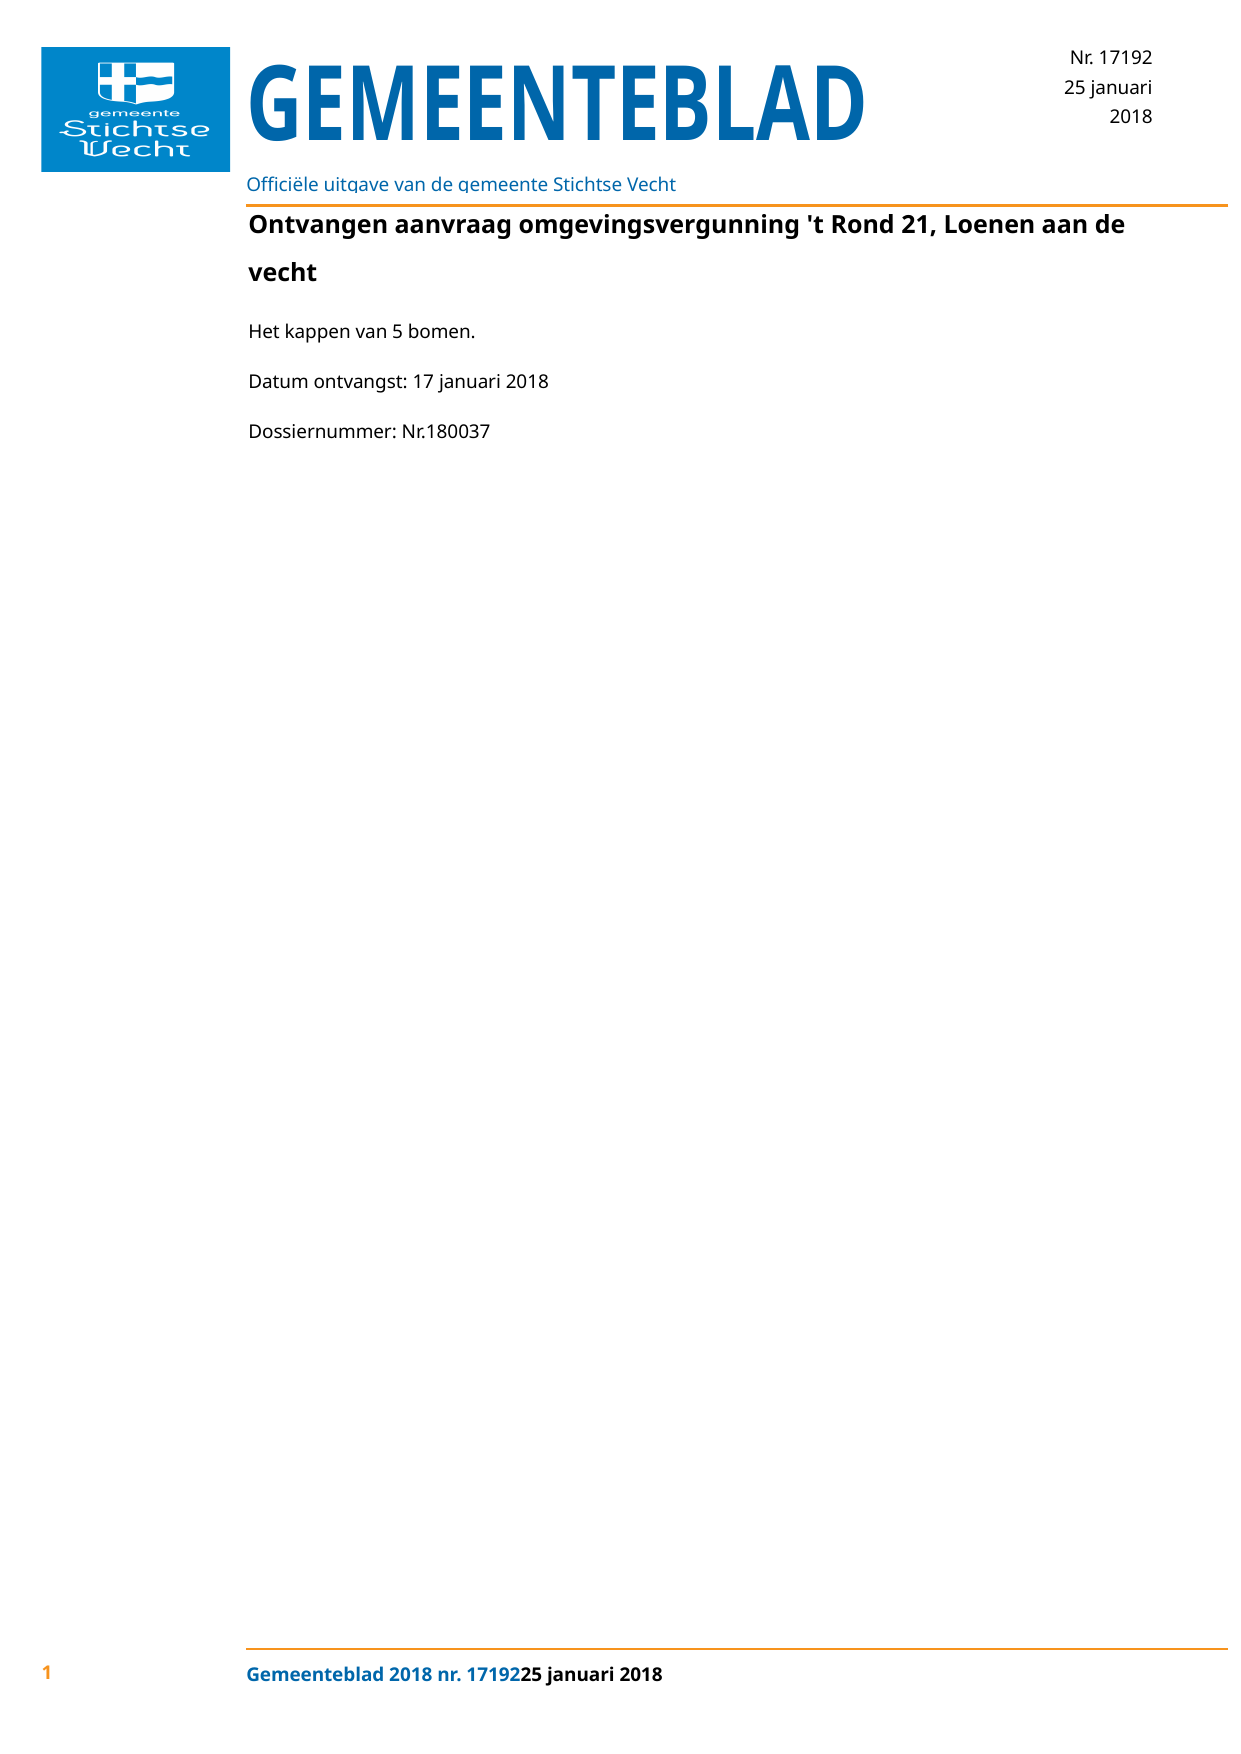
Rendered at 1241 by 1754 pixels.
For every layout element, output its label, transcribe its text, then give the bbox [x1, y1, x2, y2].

text Datum ontvangst: 17 januari 2018 [248, 368, 1152, 394]
text Dossiernummer: Nr.180037 [248, 419, 1152, 444]
text Het kappen van 5 bomen. [248, 318, 1152, 344]
picture [99, 63, 135, 101]
picture [137, 63, 174, 103]
text Ontvangen aanvraag omgevingsvergunning 't Rond 21, Loenen aan de vecht [248, 207, 1152, 288]
